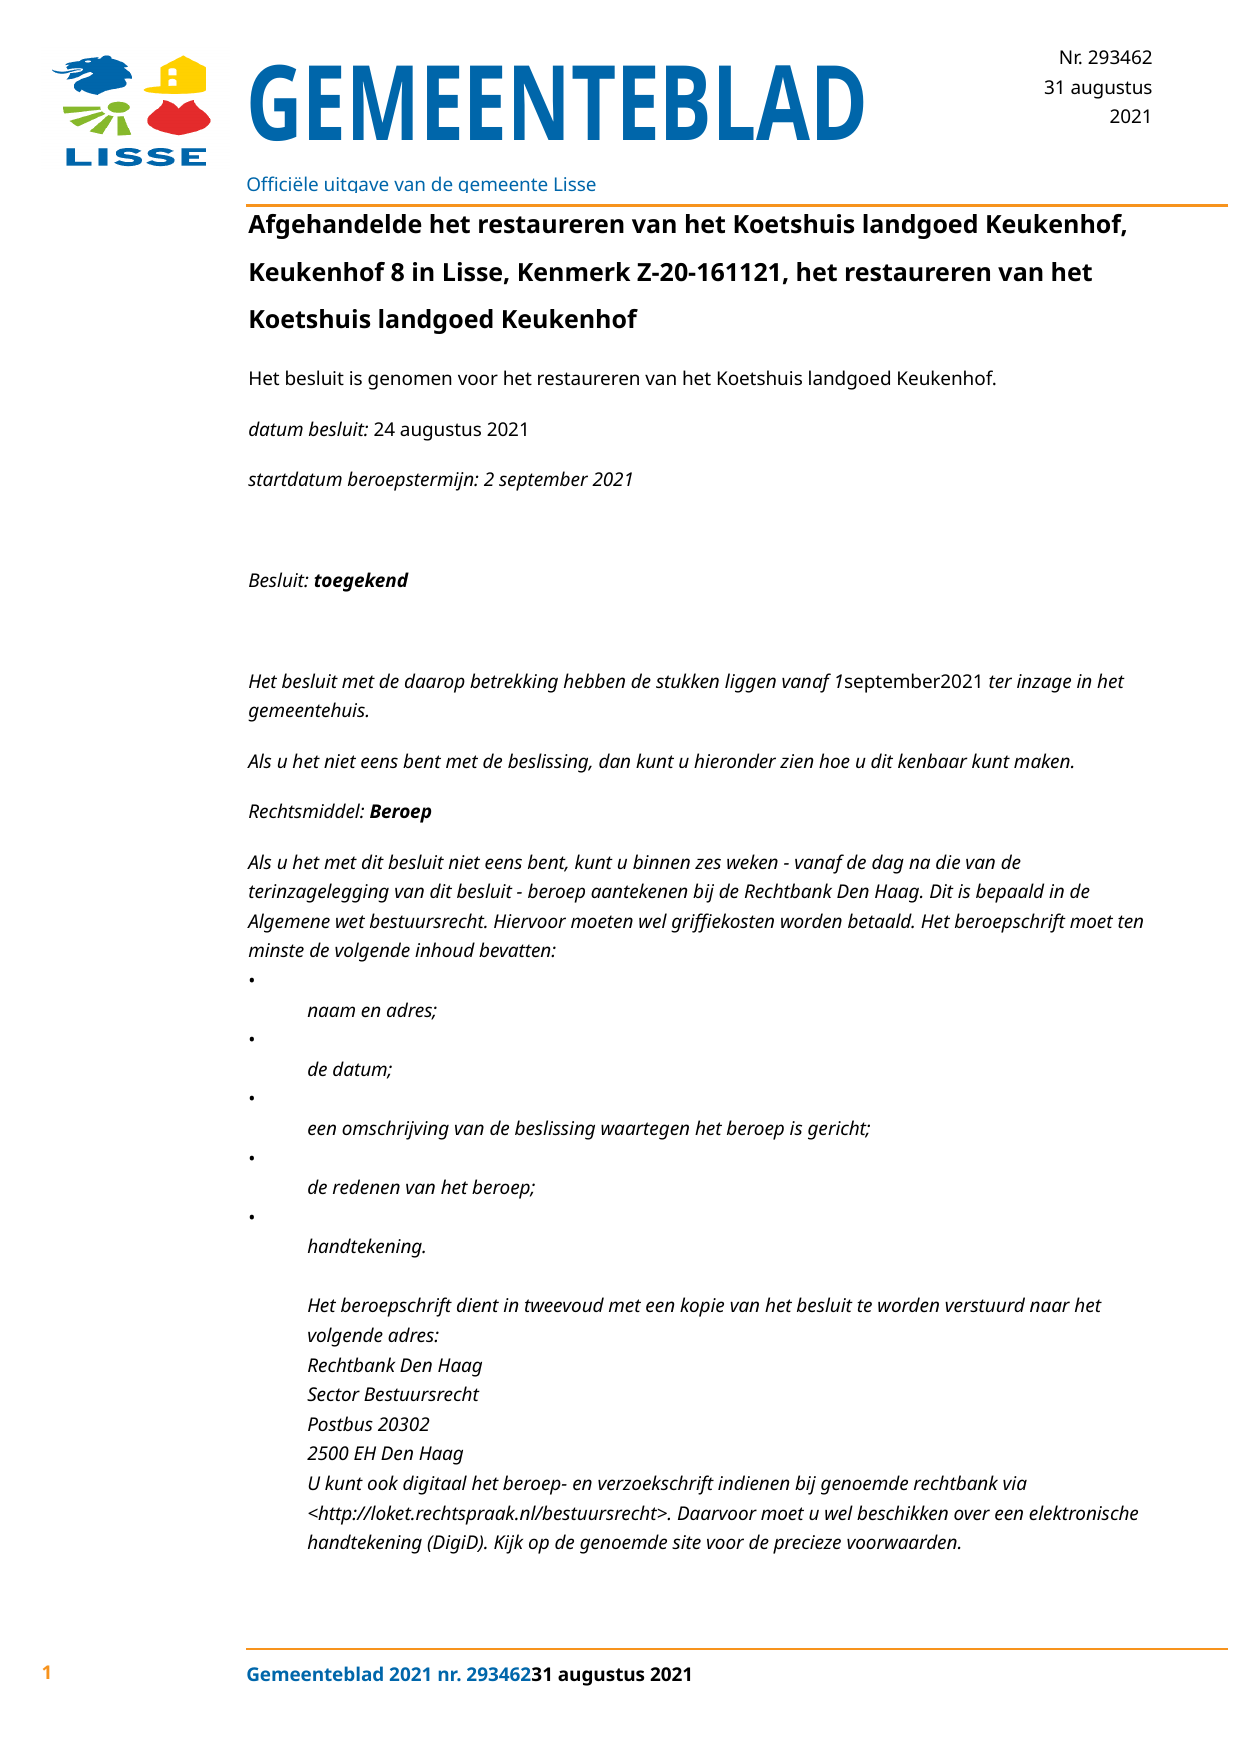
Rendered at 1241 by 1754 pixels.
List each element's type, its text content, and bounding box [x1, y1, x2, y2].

text Afgehandelde het restaureren van het Koetshuis landgoed Keukenhof, Keukenhof 8 in Lisse, Kenmerk Z-20-161121, het restaureren van het Koetshuis landgoed Keukenhof [248, 207, 1152, 336]
list Postbus 20302 [248, 1411, 1152, 1437]
text Het besluit is genomen voor het restaureren van het Koetshuis landgoed Keukenhof. [248, 366, 1152, 391]
list naam en adres; [248, 997, 1152, 1022]
list Het beroepschrift dient in tweevoud met een kopie van het besluit te worden verstuurd naar het volgende adres: [248, 1293, 1152, 1348]
list de datum; [248, 1056, 1152, 1082]
list Rechtbank Den Haag [248, 1352, 1152, 1377]
list U kunt ook digitaal het beroep- en verzoekschrift indienen bij genoemde rechtbank via <http://loket.rechtspraak.nl/bestuursrecht>. Daarvoor moet u wel beschikken over een elektronische handtekening (DigiD). Kijk op de genoemde site voor de precieze voorwaarden. [248, 1470, 1152, 1555]
text Het besluit met de daarop betrekking hebben de stukken liggen vanaf 1september2021 ter inzage in het gemeentehuis. [248, 668, 1152, 723]
text datum besluit: 24 augustus 2021 [248, 416, 1152, 442]
picture [41, 47, 231, 172]
list 2500 EH Den Haag [248, 1441, 1152, 1466]
text Als u het met dit besluit niet eens bent, kunt u binnen zes weken - vanaf de dag na die van de terinzagelegging van dit besluit - beroep aantekenen bij de Rechtbank Den Haag. Dit is bepaald in de Algemene wet bestuursrecht. Hiervoor moeten wel griffiekosten worden betaald. Het beroepschrift moet ten minste de volgende inhoud bevatten: [248, 849, 1152, 963]
text startdatum beroepstermijn: 2 september 2021 [248, 466, 1152, 492]
list een omschrijving van de beslissing waartegen het beroep is gericht; [248, 1115, 1152, 1141]
list de redenen van het beroep; [248, 1174, 1152, 1200]
text Rechtsmiddel: Beroep [248, 798, 1152, 824]
text Als u het niet eens bent met de beslissing, dan kunt u hieronder zien hoe u dit kenbaar kunt maken. [248, 748, 1152, 774]
list Sector Bestuursrecht [248, 1381, 1152, 1407]
text Besluit: toegekend [248, 567, 1152, 593]
list handtekening. [248, 1233, 1152, 1259]
